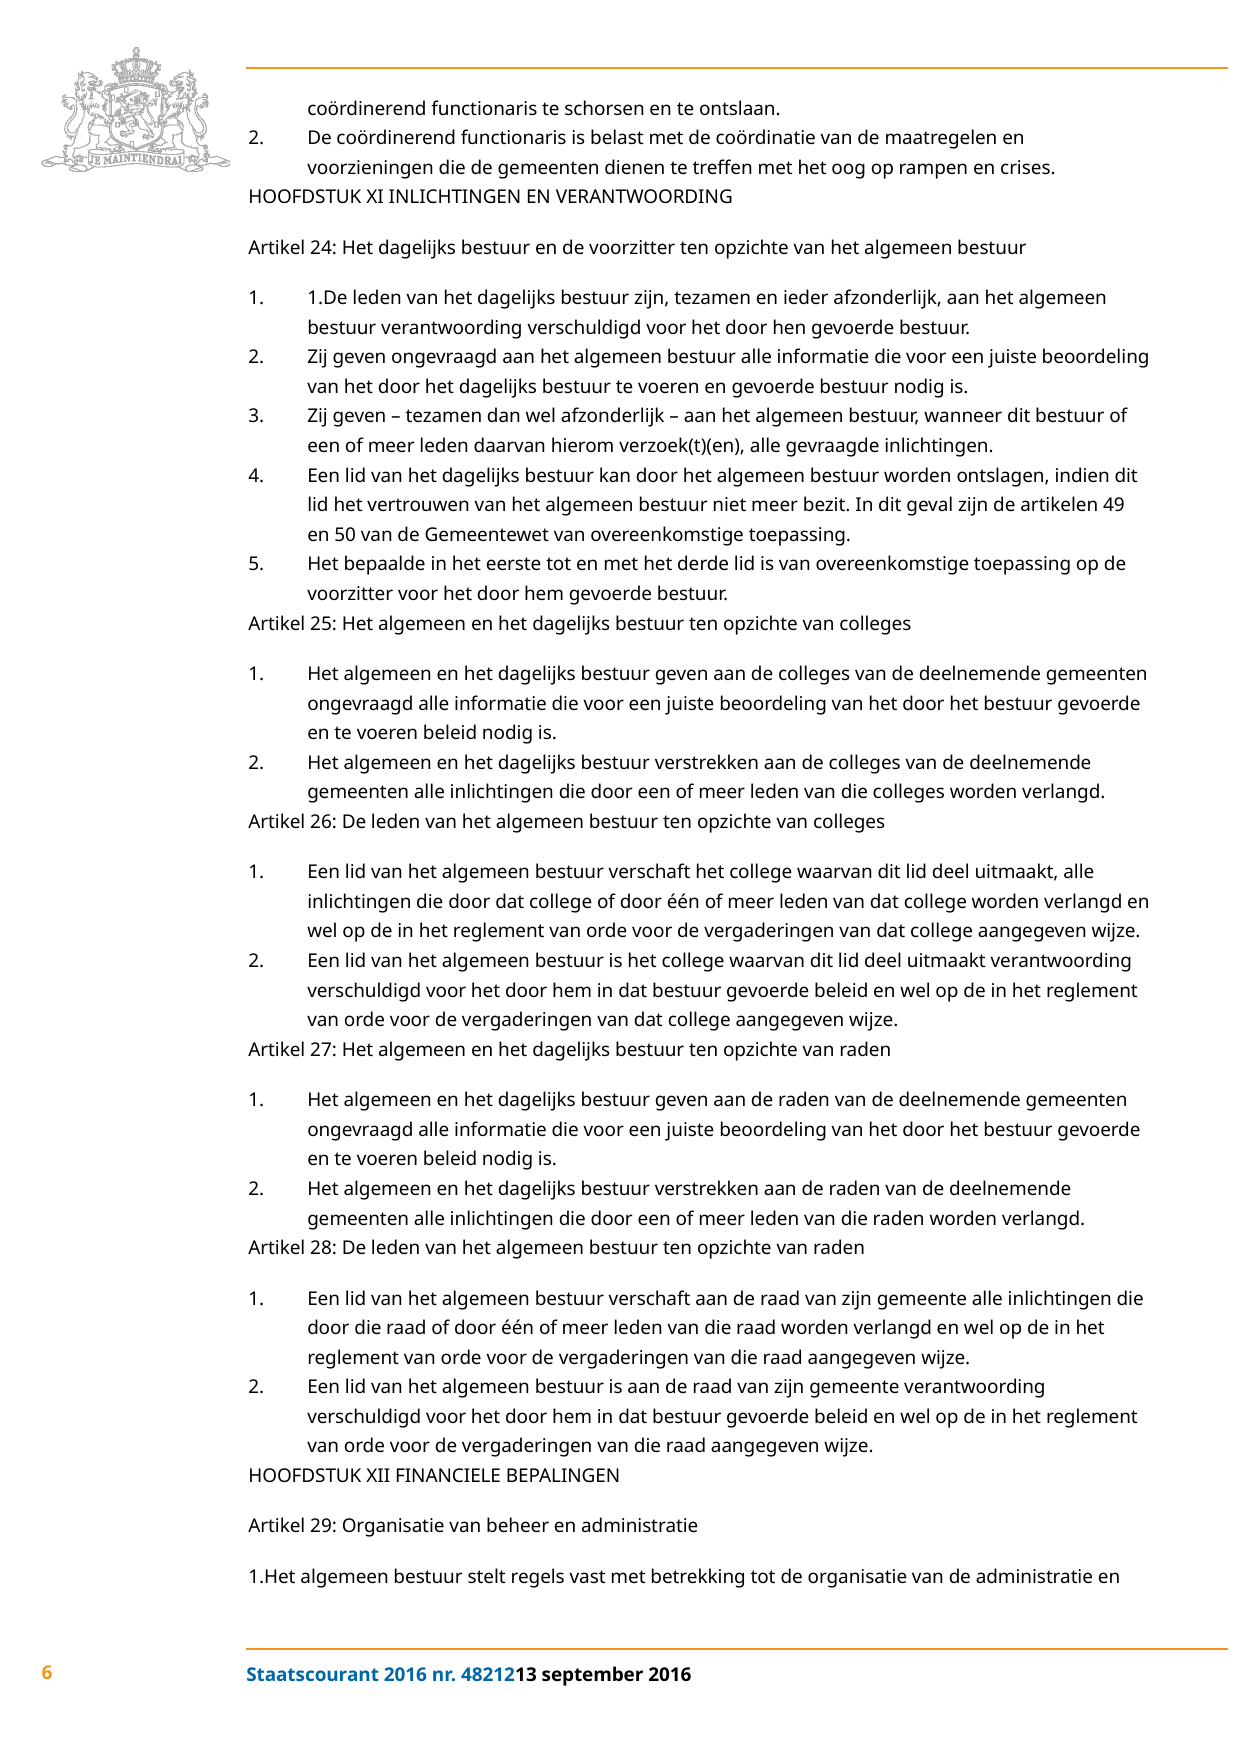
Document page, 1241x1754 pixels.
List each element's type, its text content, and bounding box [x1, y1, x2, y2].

text Artikel 28: De leden van het algemeen bestuur ten opzichte van raden [248, 1234, 1152, 1260]
list Een lid van het algemeen bestuur verschaft het college waarvan dit lid deel uitmaakt, alle inlichtingen die door dat college of door één of meer leden van dat college worden verlangd en wel op de in het reglement van orde voor de vergaderingen van dat college aangegeven wijze. [248, 858, 1152, 943]
list coördinerend functionaris te schorsen en te ontslaan. [248, 95, 1152, 121]
list Een lid van het algemeen bestuur verschaft aan de raad van zijn gemeente alle inlichtingen die door die raad of door één of meer leden van die raad worden verlangd en wel op de in het reglement van orde voor de vergaderingen van die raad aangegeven wijze. [248, 1285, 1152, 1370]
list Het algemeen en het dagelijks bestuur geven aan de raden van de deelnemende gemeenten ongevraagd alle informatie die voor een juiste beoordeling van het door het bestuur gevoerde en te voeren beleid nodig is. [248, 1086, 1152, 1171]
list Een lid van het dagelijks bestuur kan door het algemeen bestuur worden ontslagen, indien dit lid het vertrouwen van het algemeen bestuur niet meer bezit. In dit geval zijn de artikelen 49 en 50 van de Gemeentewet van overeenkomstige toepassing. [248, 462, 1152, 547]
text Artikel 26: De leden van het algemeen bestuur ten opzichte van colleges [248, 808, 1152, 834]
list 1.De leden van het dagelijks bestuur zijn, tezamen en ieder afzonderlijk, aan het algemeen bestuur verantwoording verschuldigd voor het door hen gevoerde bestuur. [248, 284, 1152, 340]
text HOOFDSTUK XI INLICHTINGEN EN VERANTWOORDING [248, 183, 1152, 209]
list Het algemeen en het dagelijks bestuur verstrekken aan de colleges van de deelnemende gemeenten alle inlichtingen die door een of meer leden van die colleges worden verlangd. [248, 749, 1152, 804]
list Het bepaalde in het eerste tot en met het derde lid is van overeenkomstige toepassing op de voorzitter voor het door hem gevoerde bestuur. [248, 551, 1152, 606]
list Het algemeen en het dagelijks bestuur verstrekken aan de raden van de deelnemende gemeenten alle inlichtingen die door een of meer leden van die raden worden verlangd. [248, 1175, 1152, 1231]
list Een lid van het algemeen bestuur is aan de raad van zijn gemeente verantwoording verschuldigd voor het door hem in dat bestuur gevoerde beleid en wel op de in het reglement van orde voor de vergaderingen van die raad aangegeven wijze. [248, 1373, 1152, 1458]
text HOOFDSTUK XII FINANCIELE BEPALINGEN [248, 1462, 1152, 1488]
list Zij geven – tezamen dan wel afzonderlijk – aan het algemeen bestuur, wanneer dit bestuur of een of meer leden daarvan hierom verzoek(t)(en), alle gevraagde inlichtingen. [248, 403, 1152, 458]
list Een lid van het algemeen bestuur is het college waarvan dit lid deel uitmaakt verantwoording verschuldigd voor het door hem in dat bestuur gevoerde beleid en wel op de in het reglement van orde voor de vergaderingen van dat college aangegeven wijze. [248, 947, 1152, 1032]
list De coördinerend functionaris is belast met de coördinatie van de maatregelen en voorzieningen die de gemeenten dienen te treffen met het oog op rampen en crises. [248, 124, 1152, 180]
text Artikel 29: Organisatie van beheer en administratie [248, 1513, 1152, 1538]
text Artikel 24: Het dagelijks bestuur en de voorzitter ten opzichte van het algemeen bestuur [248, 234, 1152, 260]
text 1.Het algemeen bestuur stelt regels vast met betrekking tot de organisatie van de administratie en [248, 1563, 1152, 1589]
text Artikel 27: Het algemeen en het dagelijks bestuur ten opzichte van raden [248, 1036, 1152, 1062]
list Het algemeen en het dagelijks bestuur geven aan de colleges van de deelnemende gemeenten ongevraagd alle informatie die voor een juiste beoordeling van het door het bestuur gevoerde en te voeren beleid nodig is. [248, 660, 1152, 745]
list Zij geven ongevraagd aan het algemeen bestuur alle informatie die voor een juiste beoordeling van het door het dagelijks bestuur te voeren en gevoerde bestuur nodig is. [248, 343, 1152, 399]
text Artikel 25: Het algemeen en het dagelijks bestuur ten opzichte van colleges [248, 610, 1152, 636]
picture [41, 47, 231, 172]
